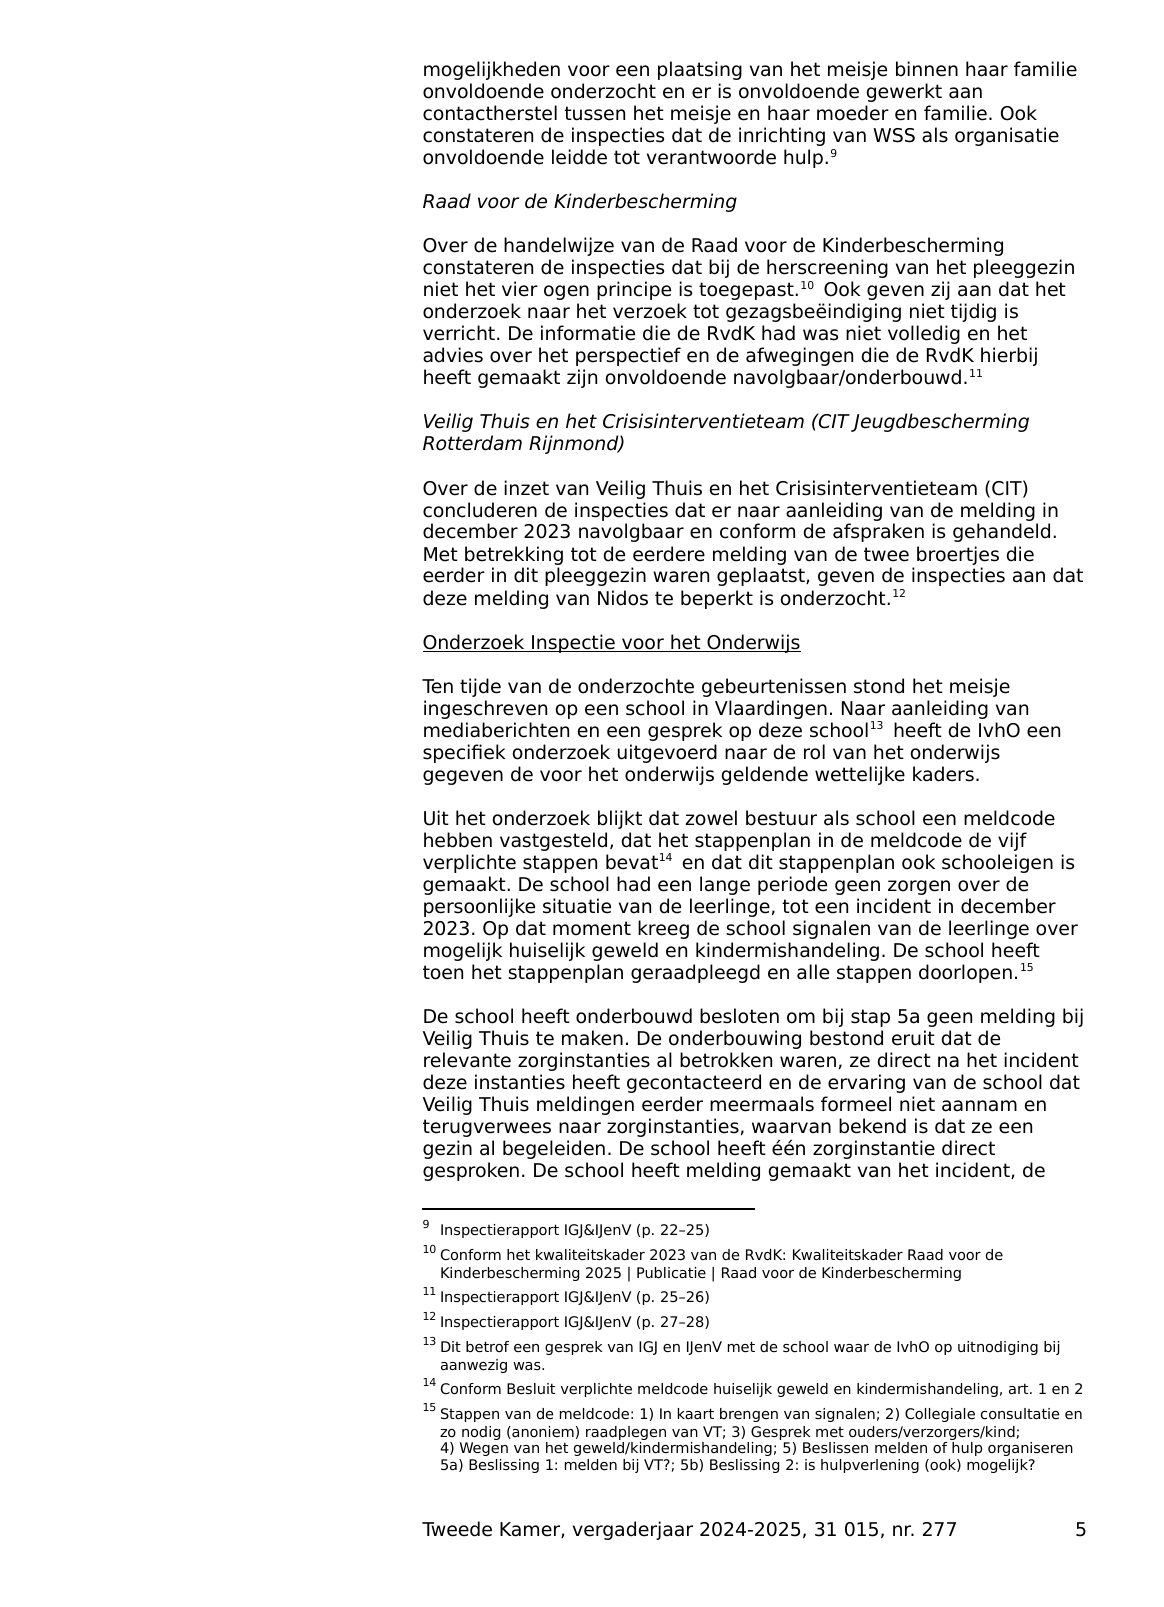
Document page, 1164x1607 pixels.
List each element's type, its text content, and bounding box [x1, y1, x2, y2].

text Conform Besluit verplichte meldcode huiselijk geweld en kindermishandeling, art. 1 en 2 [422, 1377, 1087, 1399]
text Conform het kwaliteitskader 2023 van de RvdK: Kwaliteitskader Raad voor de Kinderbescherming 2025 | Publicatie | Raad voor de Kinderbescherming [422, 1243, 1087, 1282]
text Over de handelwijze van de Raad voor de Kinderbescherming constateren de inspecties dat bij de herscreening van het pleeggezin niet het vier ogen principe is toegepast. Ook geven zij aan dat het onderzoek naar het verzoek tot gezagsbeëindiging niet tijdig is verricht. De informatie die de RvdK had was niet volledig en het advies over het perspectief en de afwegingen die de RvdK hierbij heeft gemaakt zijn onvoldoende navolgbaar/onderbouwd. [422, 235, 1087, 389]
text Inspectierapport IGJ&IJenV (p. 27–28) [422, 1310, 1087, 1332]
text Inspectierapport IGJ&IJenV (p. 25–26) [422, 1285, 1087, 1307]
text Uit het onderzoek blijkt dat zowel bestuur als school een meldcode hebben vastgesteld, dat het stappenplan in de meldcode de vijf verplichte stappen bevat en dat dit stappenplan ook schooleigen is gemaakt. De school had een lange periode geen zorgen over de persoonlijke situatie van de leerlinge, tot een incident in december 2023. Op dat moment kreeg de school signalen van de leerlinge over mogelijk huiselijk geweld en kindermishandeling. De school heeft toen het stappenplan geraadpleegd en alle stappen doorlopen. [422, 808, 1087, 984]
subtitle Raad voor de Kinderbescherming [422, 191, 1087, 213]
text Ten tijde van de onderzochte gebeurtenissen stond het meisje ingeschreven op een school in Vlaardingen. Naar aanleiding van mediaberichten en een gesprek op deze school heeft de IvhO een specifiek onderzoek uitgevoerd naar de rol van het onderwijs gegeven de voor het onderwijs geldende wettelijke kaders. [422, 676, 1087, 786]
text Dit betrof een gesprek van IGJ en IJenV met de school waar de IvhO op uitnodiging bij aanwezig was. [422, 1335, 1087, 1374]
text Inspectierapport IGJ&IJenV (p. 22–25) [422, 1218, 1087, 1240]
subtitle Veilig Thuis en het Crisisinterventieteam (CIT Jeugdbescherming Rotterdam Rijnmond) [422, 411, 1087, 455]
text mogelijkheden voor een plaatsing van het meisje binnen haar familie onvoldoende onderzocht en er is onvoldoende gewerkt aan contactherstel tussen het meisje en haar moeder en familie. Ook constateren de inspecties dat de inrichting van WSS als organisatie onvoldoende leidde tot verantwoorde hulp. [422, 59, 1087, 169]
text De school heeft onderbouwd besloten om bij stap 5a geen melding bij Veilig Thuis te maken. De onderbouwing bestond eruit dat de relevante zorginstanties al betrokken waren, ze direct na het incident deze instanties heeft gecontacteerd en de ervaring van de school dat Veilig Thuis meldingen eerder meermaals formeel niet aannam en terugverwees naar zorginstanties, waarvan bekend is dat ze een gezin al begeleiden. De school heeft één zorginstantie direct gesproken. De school heeft melding gemaakt van het incident, de [422, 1006, 1087, 1182]
subtitle Onderzoek Inspectie voor het Onderwijs [422, 632, 1087, 653]
text Stappen van de meldcode: 1) In kaart brengen van signalen; 2) Collegiale consultatie en zo nodig (anoniem) raadplegen van VT; 3) Gesprek met ouders/verzorgers/kind; 4) Wegen van het geweld/kindermishandeling; 5) Beslissen melden of hulp organiseren 5a) Beslissing 1: melden bij VT?; 5b) Beslissing 2: is hulpverlening (ook) mogelijk? [422, 1402, 1087, 1474]
text Over de inzet van Veilig Thuis en het Crisisinterventieteam (CIT) concluderen de inspecties dat er naar aanleiding van de melding in december 2023 navolgbaar en conform de afspraken is gehandeld. Met betrekking tot de eerdere melding van de twee broertjes die eerder in dit pleeggezin waren geplaatst, geven de inspecties aan dat deze melding van Nidos te beperkt is onderzocht. [422, 477, 1087, 609]
